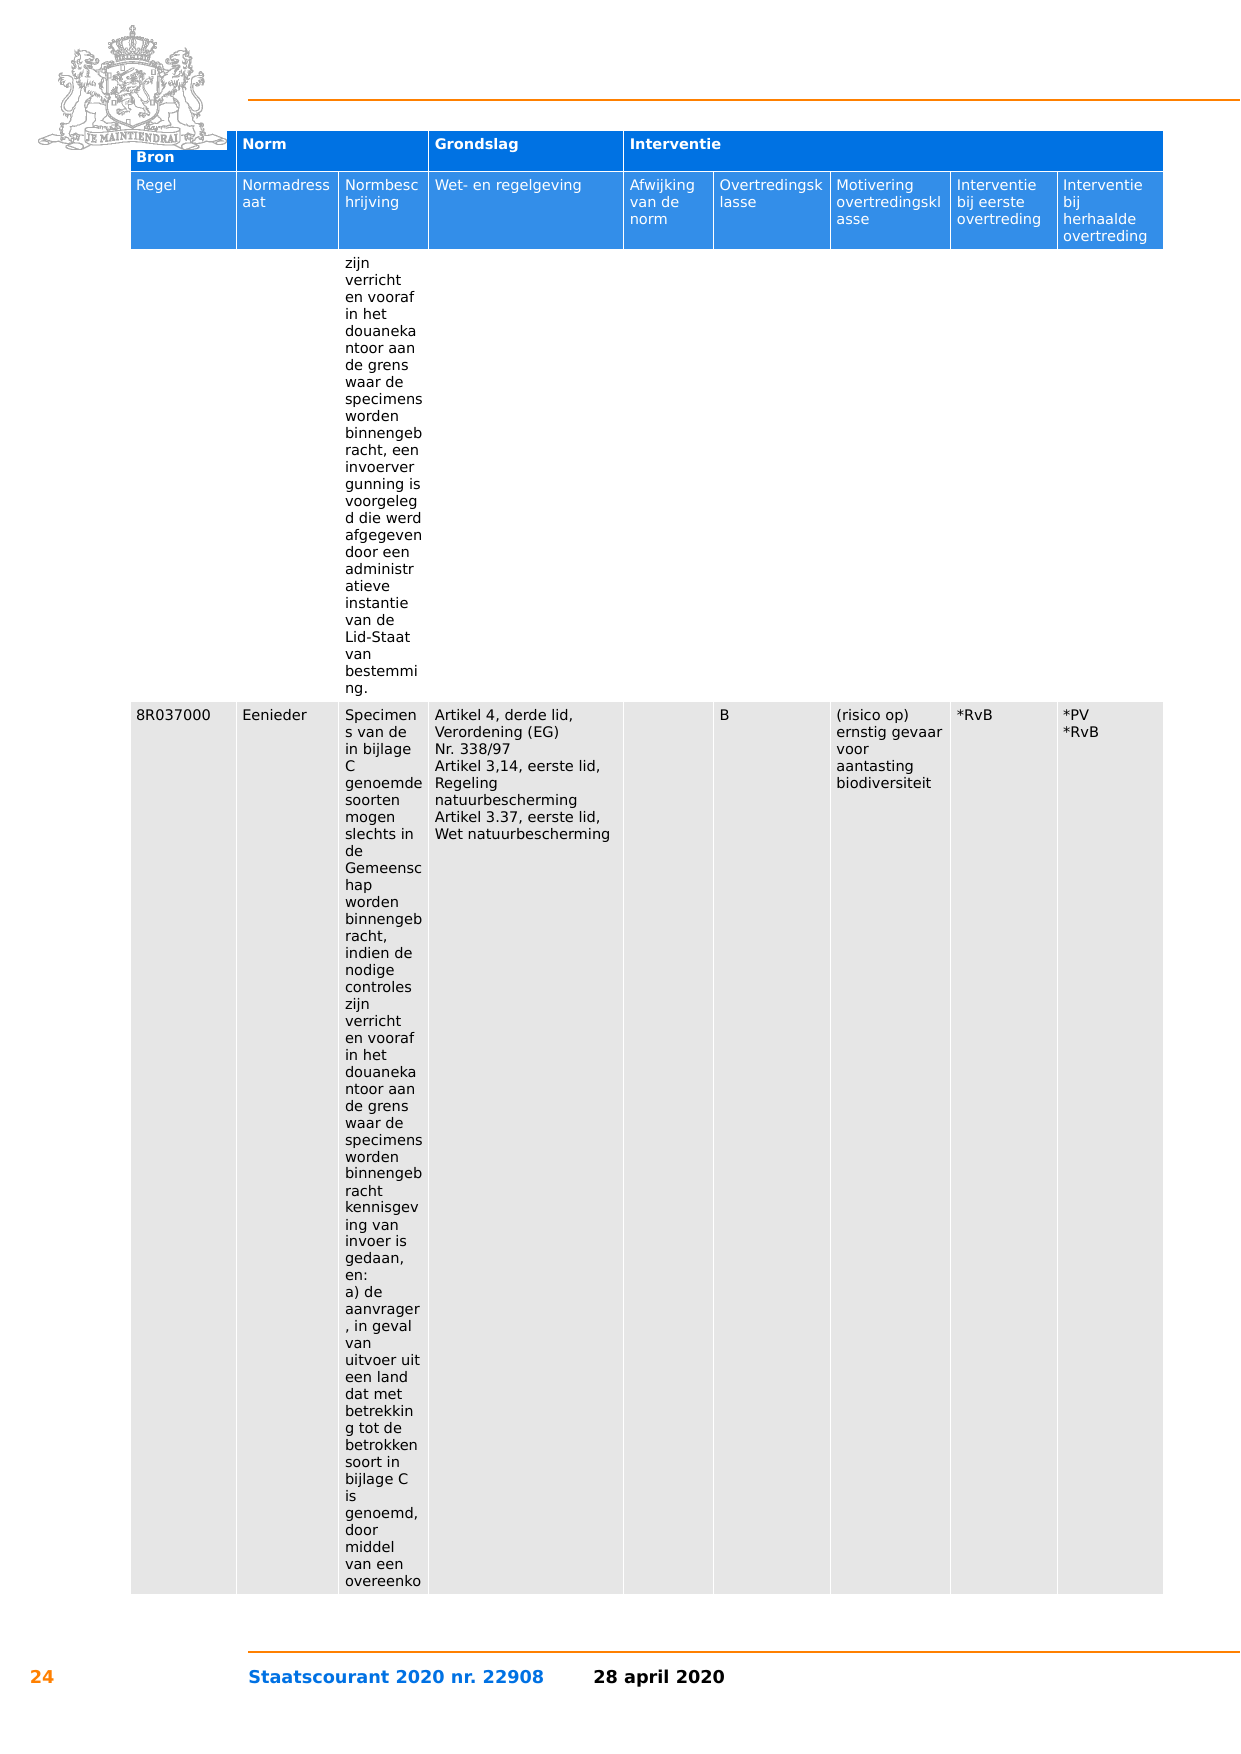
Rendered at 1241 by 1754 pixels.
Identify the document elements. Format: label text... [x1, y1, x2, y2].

table_cell Specimens van de in bijlage C genoemde soorten mogen slechts in de Gemeenschap worden binnengebracht, indien de nodige controles zijn verricht en vooraf in het douanekantoor aan de grens waar de specimens worden binnengebracht kennisgeving van invoer is gedaan, en: a) de aanvrager, in geval van uitvoer uit een land dat met betrekking tot de betrokken soort in bijlage C is genoemd, door middel van een overeenko [339, 702, 428, 1594]
table_cell [714, 250, 830, 701]
table_cell [624, 250, 713, 701]
table_header Bron [131, 131, 236, 171]
picture [38, 25, 227, 150]
table_header Norm [237, 131, 428, 171]
table_cell zijn verricht en vooraf in het douanekantoor aan de grens waar de specimens worden binnengebracht, een invoervergunning is voorgelegd die werd afgegeven door een administratieve instantie van de Lid-Staat van bestemming. [339, 250, 428, 701]
table_cell Wet- en regelgeving [429, 172, 623, 249]
table_cell [831, 250, 950, 701]
table_cell [1058, 250, 1163, 701]
table_header Interventie [624, 131, 1163, 171]
table_cell Normbeschrijving [339, 172, 428, 249]
table_cell [951, 250, 1057, 701]
table_cell *RvB [951, 702, 1057, 1594]
table_header Grondslag [429, 131, 623, 171]
table_cell Normadressaat [237, 172, 338, 249]
table_cell B [714, 702, 830, 1594]
table_cell Interventie bij eerste overtreding [951, 172, 1057, 249]
table_cell Motivering overtredingsklasse [831, 172, 950, 249]
table_cell [237, 250, 338, 701]
table_cell Afwijking van de norm [624, 172, 713, 249]
table_cell *PV *RvB [1058, 702, 1163, 1594]
table_cell (risico op) ernstig gevaar voor aantasting biodiversiteit [831, 702, 950, 1594]
table_cell Regel [131, 172, 236, 249]
table_cell [131, 250, 236, 701]
table_cell Artikel 4, derde lid, Verordening (EG) Nr. 338/97 Artikel 3,14, eerste lid, Regeling natuurbescherming Artikel 3.37, eerste lid, Wet natuurbescherming [429, 702, 623, 1594]
table_cell Eenieder [237, 702, 338, 1594]
table_cell Overtredingsklasse [714, 172, 830, 249]
table_cell [624, 702, 713, 1594]
table_cell [429, 250, 623, 701]
table_cell 8R037000 [131, 702, 236, 1594]
table_cell Interventie bij herhaalde overtreding [1058, 172, 1163, 249]
